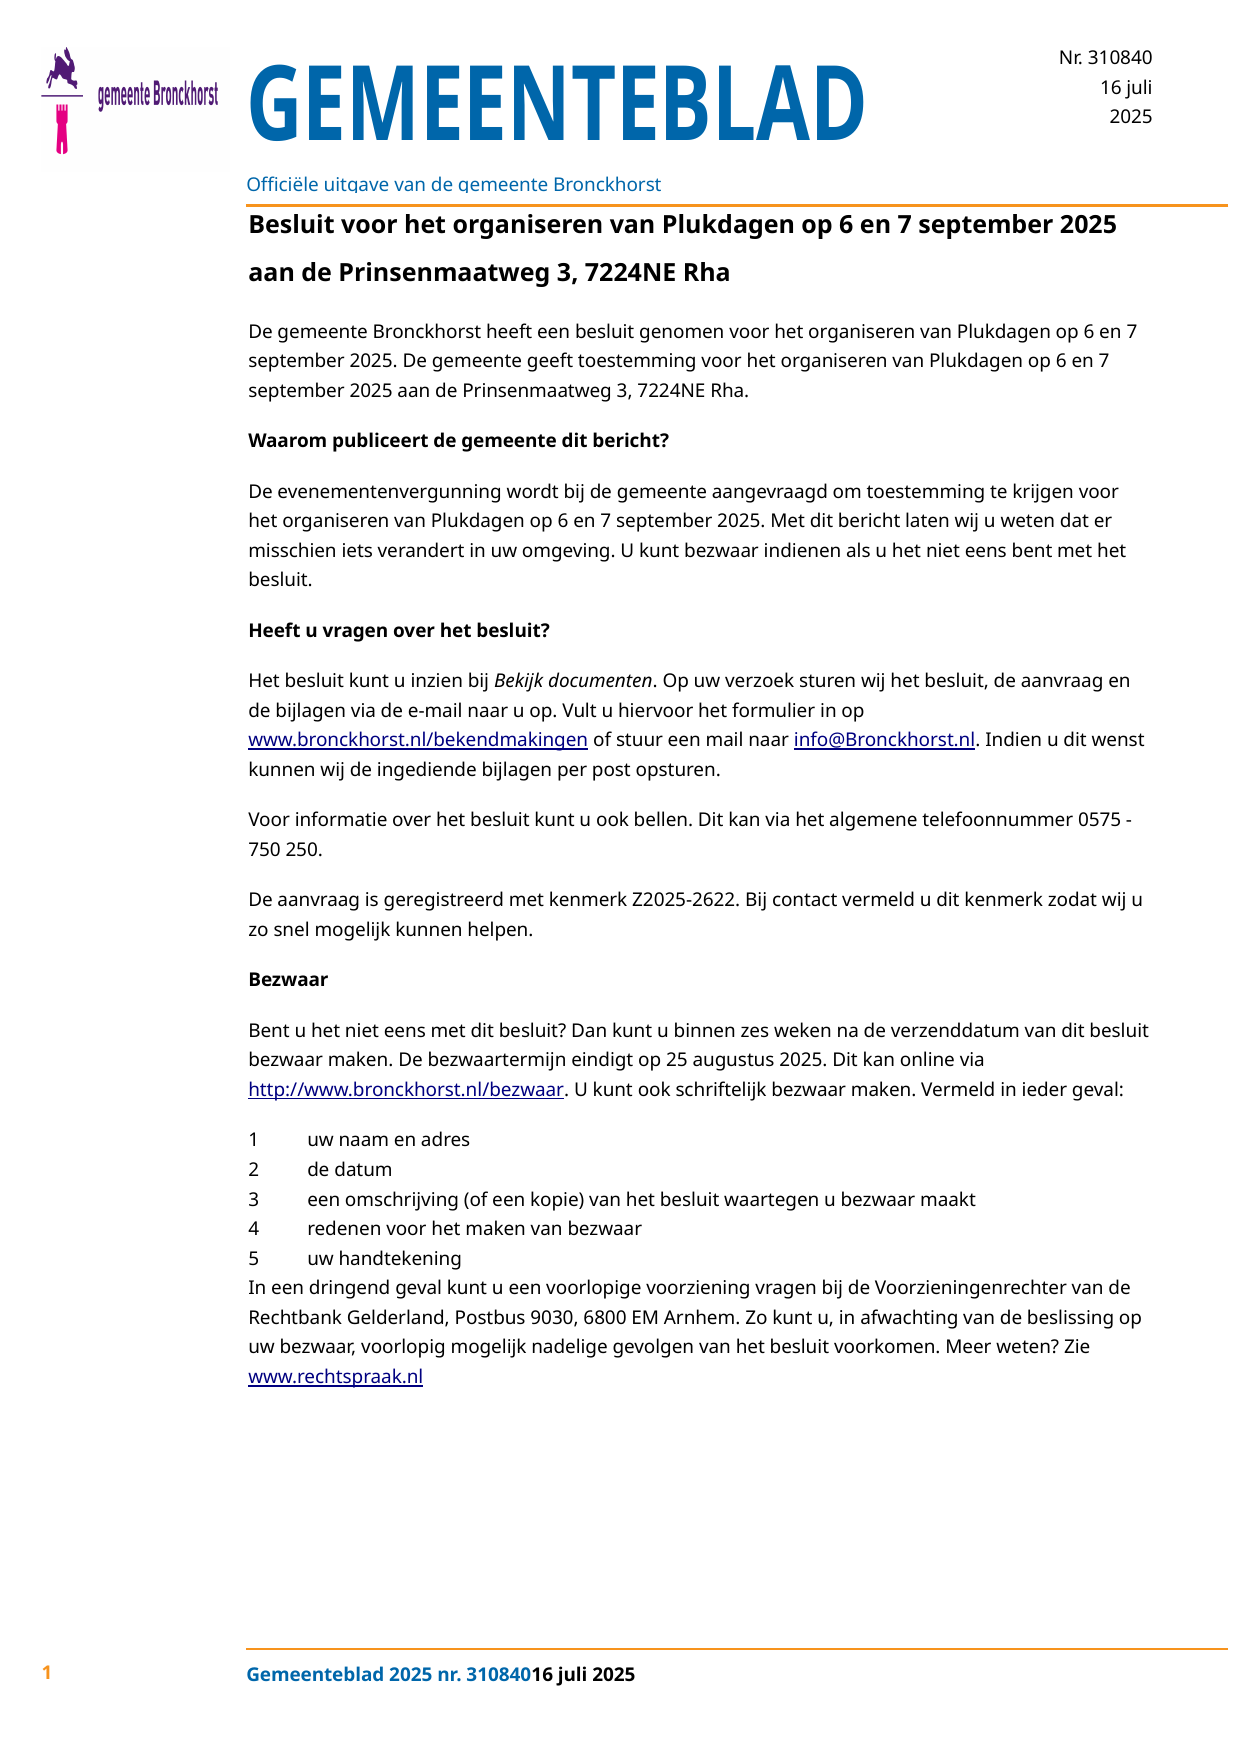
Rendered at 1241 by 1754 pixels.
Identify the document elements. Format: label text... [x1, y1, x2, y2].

list uw handtekening [248, 1245, 1152, 1271]
text In een dringend geval kunt u een voorlopige voorziening vragen bij de Voorzieningenrechter van de Rechtbank Gelderland, Postbus 9030, 6800 EM Arnhem. Zo kunt u, in afwachting van de beslissing op uw bezwaar, voorlopig mogelijk nadelige gevolgen van het besluit voorkomen. Meer weten? Zie www.rechtspraak.nl [248, 1274, 1152, 1389]
text Heeft u vragen over het besluit? [248, 617, 1152, 643]
list de datum [248, 1156, 1152, 1182]
text Bezwaar [248, 967, 1152, 992]
text De evenementenvergunning wordt bij de gemeente aangevraagd om toestemming te krijgen voor het organiseren van Plukdagen op 6 en 7 september 2025. Met dit bericht laten wij u weten dat er misschien iets verandert in uw omgeving. U kunt bezwaar indienen als u het niet eens bent met het besluit. [248, 478, 1152, 592]
picture [41, 47, 231, 172]
text Het besluit kunt u inzien bij Bekijk documenten. Op uw verzoek sturen wij het besluit, de aanvraag en de bijlagen via de e-mail naar u op. Vult u hiervoor het formulier in op www.bronckhorst.nl/bekendmakingen of stuur een mail naar info@Bronckhorst.nl. Indien u dit wenst kunnen wij de ingediende bijlagen per post opsturen. [248, 667, 1152, 782]
list uw naam en adres [248, 1127, 1152, 1152]
list redenen voor het maken van bezwaar [248, 1215, 1152, 1241]
text Bent u het niet eens met dit besluit? Dan kunt u binnen zes weken na de verzenddatum van dit besluit bezwaar maken. De bezwaartermijn eindigt op 25 augustus 2025. Dit kan online via http://www.bronckhorst.nl/bezwaar. U kunt ook schriftelijk bezwaar maken. Vermeld in ieder geval: [248, 1017, 1152, 1102]
text De gemeente Bronckhorst heeft een besluit genomen voor het organiseren van Plukdagen op 6 en 7 september 2025. De gemeente geeft toestemming voor het organiseren van Plukdagen op 6 en 7 september 2025 aan de Prinsenmaatweg 3, 7224NE Rha. [248, 318, 1152, 403]
text De aanvraag is geregistreerd met kenmerk Z2025-2622. Bij contact vermeld u dit kenmerk zodat wij u zo snel mogelijk kunnen helpen. [248, 887, 1152, 942]
text Voor informatie over het besluit kunt u ook bellen. Dit kan via het algemene telefoonnummer 0575 - 750 250. [248, 807, 1152, 862]
text Waarom publiceert de gemeente dit bericht? [248, 427, 1152, 453]
text Besluit voor het organiseren van Plukdagen op 6 en 7 september 2025 aan de Prinsenmaatweg 3, 7224NE Rha [248, 207, 1152, 288]
list een omschrijving (of een kopie) van het besluit waartegen u bezwaar maakt [248, 1186, 1152, 1212]
